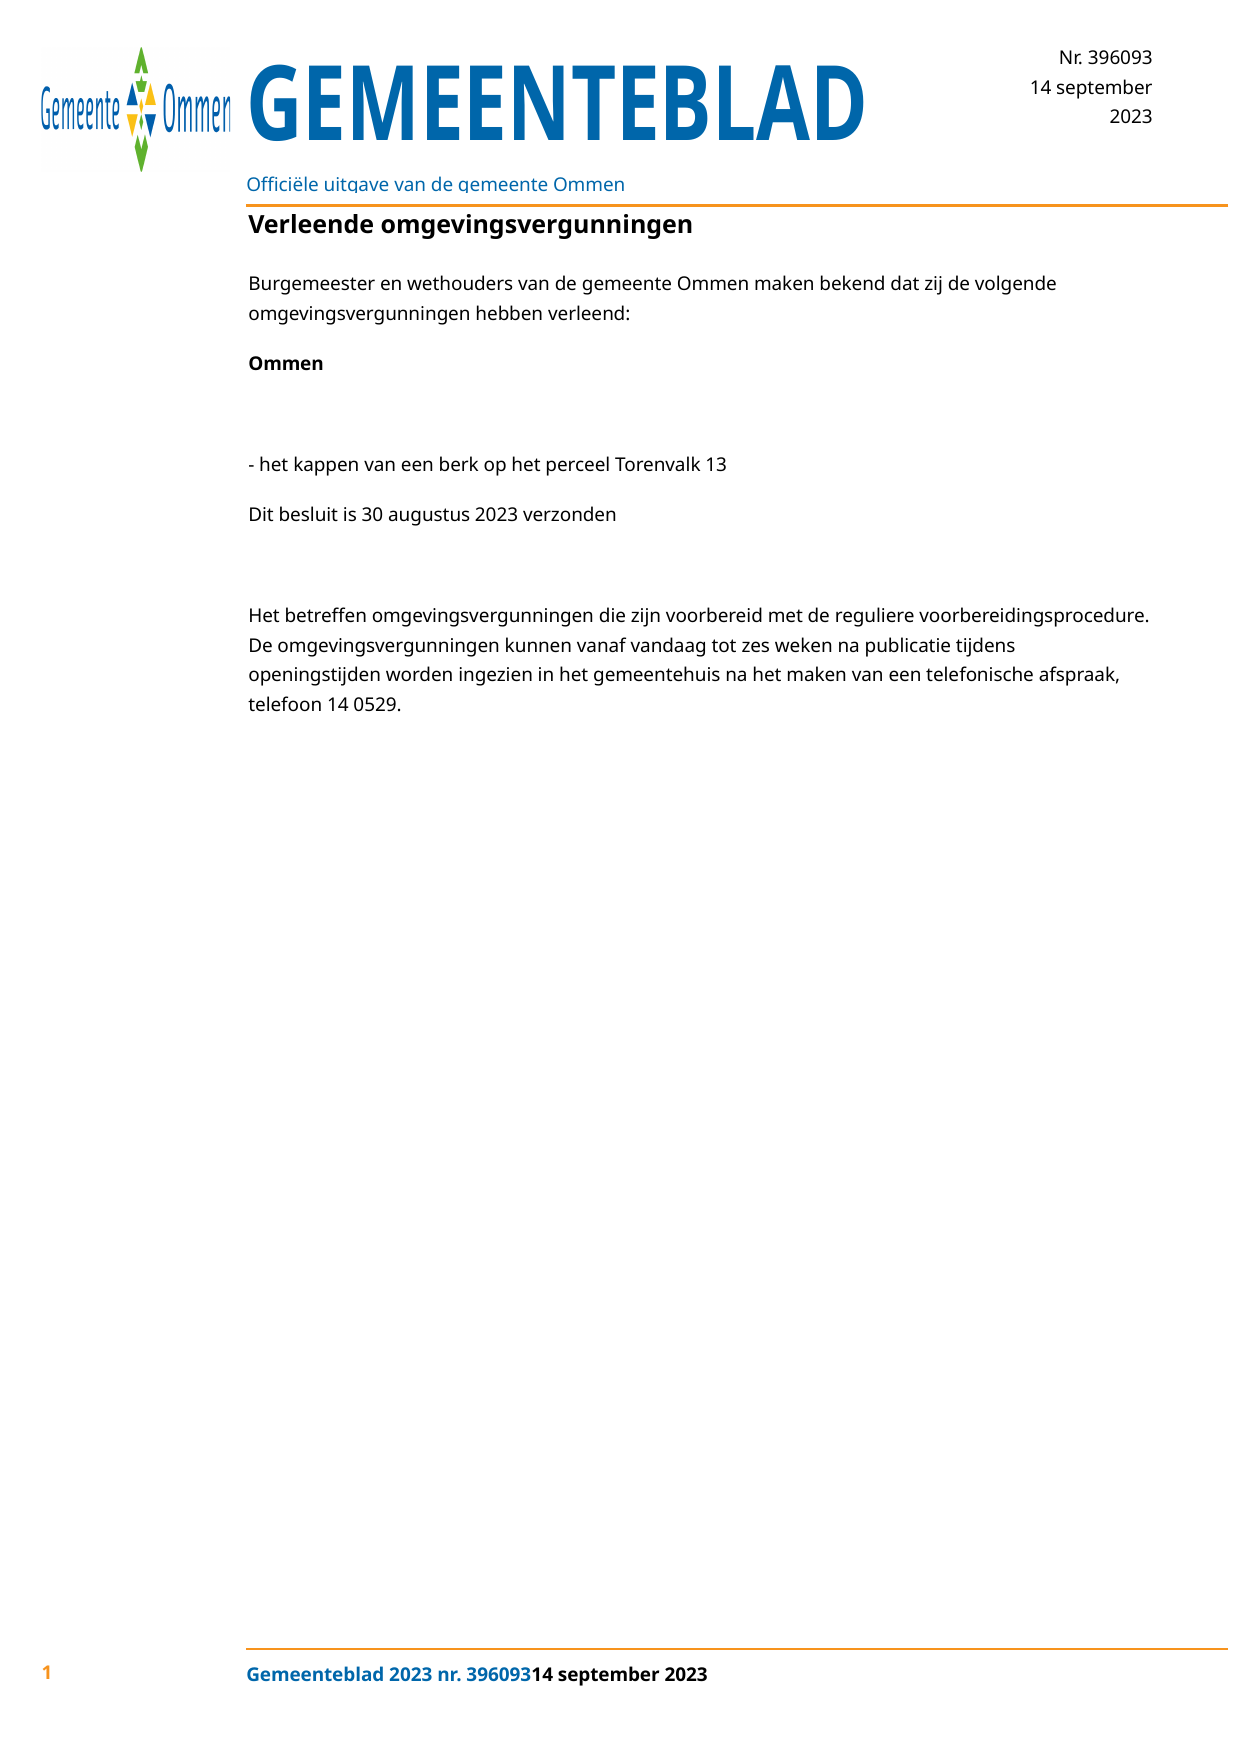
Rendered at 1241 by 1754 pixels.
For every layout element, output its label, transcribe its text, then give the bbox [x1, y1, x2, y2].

text Ommen [248, 350, 1152, 376]
text Dit besluit is 30 augustus 2023 verzonden [248, 502, 1152, 527]
text Het betreffen omgevingsvergunningen die zijn voorbereid met de reguliere voorbereidingsprocedure. De omgevingsvergunningen kunnen vanaf vandaag tot zes weken na publicatie tijdens openingstijden worden ingezien in het gemeentehuis na het maken van een telefonische afspraak, telefoon 14 0529. [248, 602, 1152, 717]
text Verleende omgevingsvergunningen [248, 207, 1152, 241]
picture [41, 47, 231, 172]
text - het kappen van een berk op het perceel Torenvalk 13 [248, 451, 1152, 477]
text Burgemeester en wethouders van de gemeente Ommen maken bekend dat zij de volgende omgevingsvergunningen hebben verleend: [248, 270, 1152, 326]
